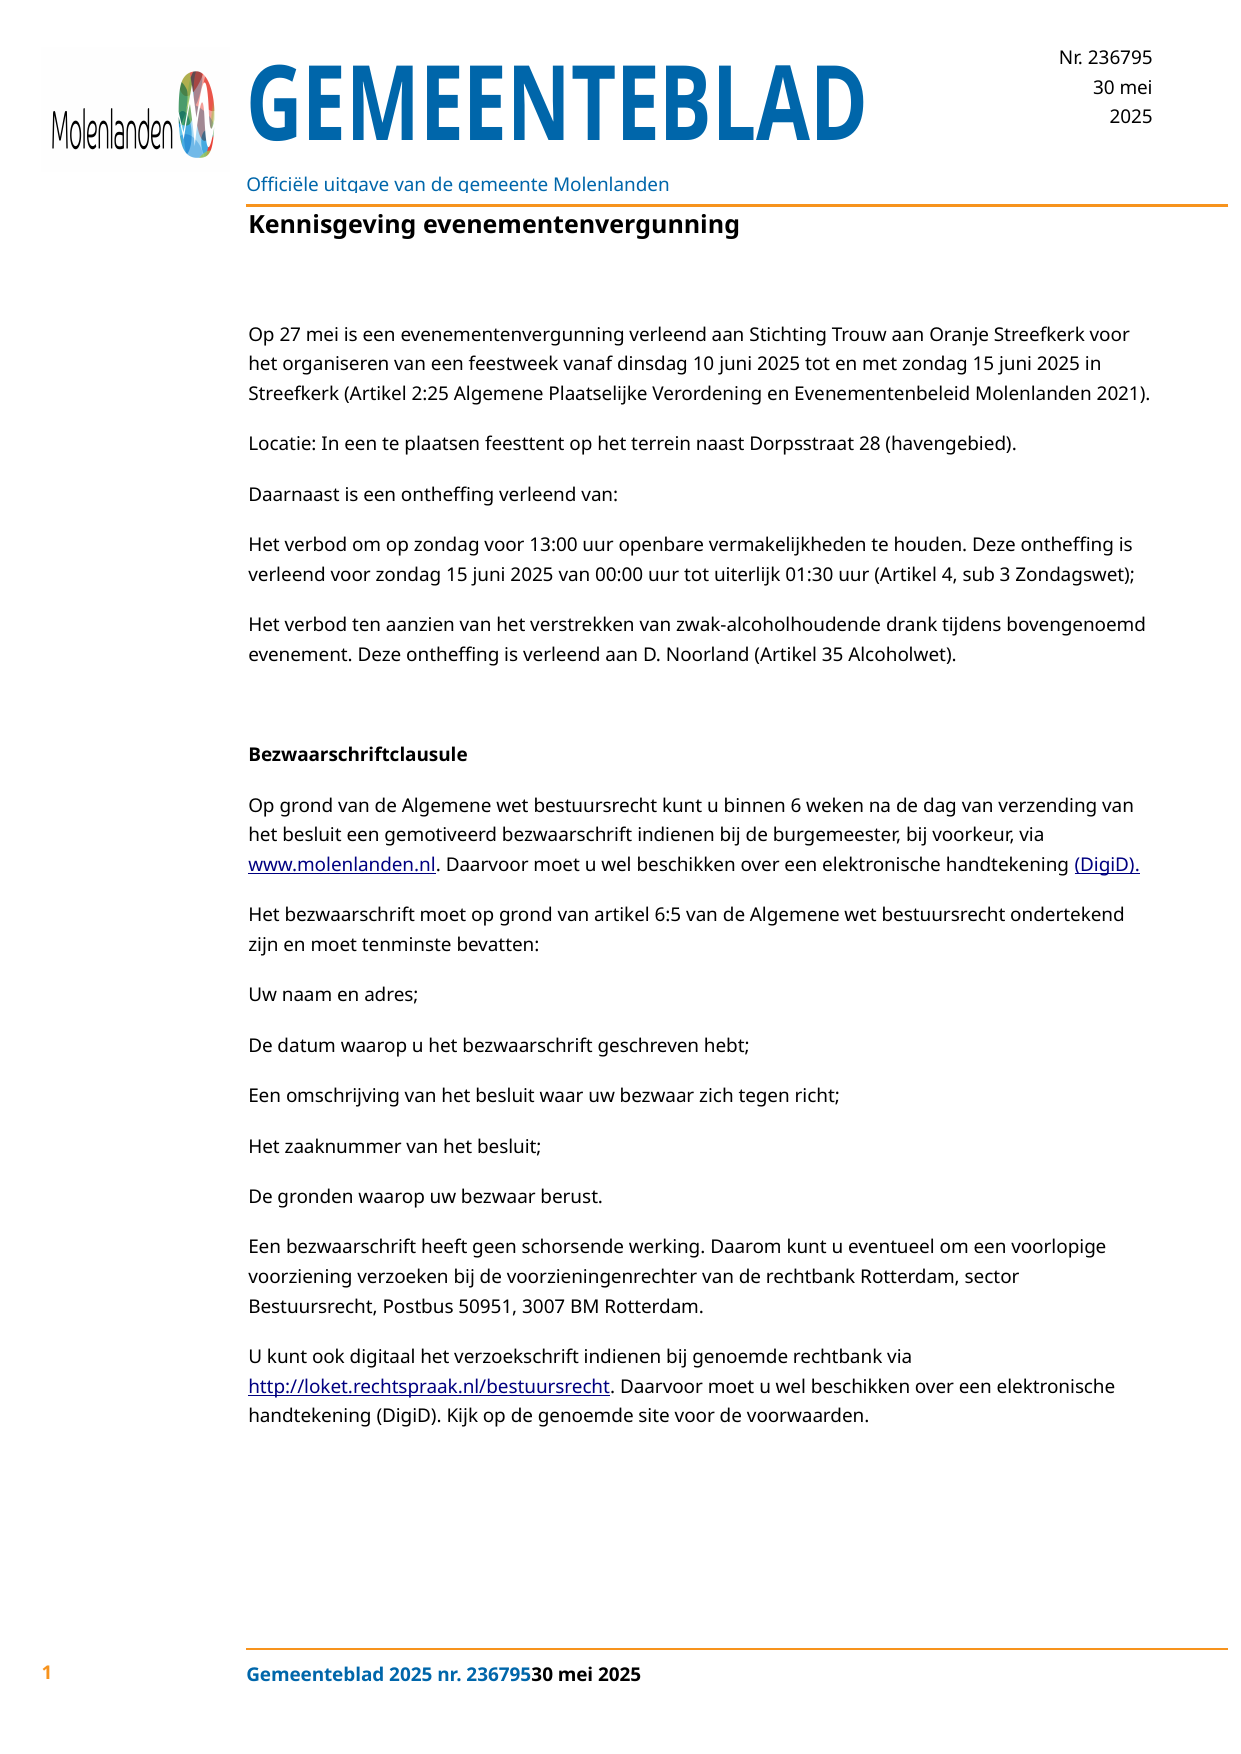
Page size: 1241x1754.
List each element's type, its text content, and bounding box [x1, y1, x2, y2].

text Bezwaarschriftclausule [248, 742, 1152, 767]
text Locatie: In een te plaatsen feesttent op het terrein naast Dorpsstraat 28 (havengebied). [248, 430, 1152, 456]
picture [41, 47, 231, 172]
text Het verbod ten aanzien van het verstrekken van zwak-alcoholhoudende drank tijdens bovengenoemd evenement. Deze ontheffing is verleend aan D. Noorland (Artikel 35 Alcoholwet). [248, 611, 1152, 666]
text Het verbod om op zondag voor 13:00 uur openbare vermakelijkheden te houden. Deze ontheffing is verleend voor zondag 15 juni 2025 van 00:00 uur tot uiterlijk 01:30 uur (Artikel 4, sub 3 Zondagswet); [248, 531, 1152, 586]
text Het bezwaarschrift moet op grond van artikel 6:5 van de Algemene wet bestuursrecht ondertekend zijn en moet tenminste bevatten: [248, 902, 1152, 957]
text Het zaaknummer van het besluit; [248, 1133, 1152, 1158]
text Een omschrijving van het besluit waar uw bezwaar zich tegen richt; [248, 1082, 1152, 1108]
text Uw naam en adres; [248, 982, 1152, 1007]
text Op grond van de Algemene wet bestuursrecht kunt u binnen 6 weken na de dag van verzending van het besluit een gemotiveerd bezwaarschrift indienen bij de burgemeester, bij voorkeur, via www.molenlanden.nl. Daarvoor moet u wel beschikken over een elektronische handtekening (DigiD). [248, 792, 1152, 877]
text U kunt ook digitaal het verzoekschrift indienen bij genoemde rechtbank via http://loket.rechtspraak.nl/bestuursrecht. Daarvoor moet u wel beschikken over een elektronische handtekening (DigiD). Kijk op de genoemde site voor de voorwaarden. [248, 1343, 1152, 1428]
text De gronden waarop uw bezwaar berust. [248, 1183, 1152, 1209]
text Kennisgeving evenementenvergunning [248, 207, 1152, 241]
text Daarnaast is een ontheffing verleend van: [248, 481, 1152, 506]
text Een bezwaarschrift heeft geen schorsende werking. Daarom kunt u eventueel om een voorlopige voorziening verzoeken bij de voorzieningenrechter van de rechtbank Rotterdam, sector Bestuursrecht, Postbus 50951, 3007 BM Rotterdam. [248, 1234, 1152, 1318]
text Op 27 mei is een evenementenvergunning verleend aan Stichting Trouw aan Oranje Streefkerk voor het organiseren van een feestweek vanaf dinsdag 10 juni 2025 tot en met zondag 15 juni 2025 in Streefkerk (Artikel 2:25 Algemene Plaatselijke Verordening en Evenementenbeleid Molenlanden 2021). [248, 321, 1152, 406]
text De datum waarop u het bezwaarschrift geschreven hebt; [248, 1032, 1152, 1058]
